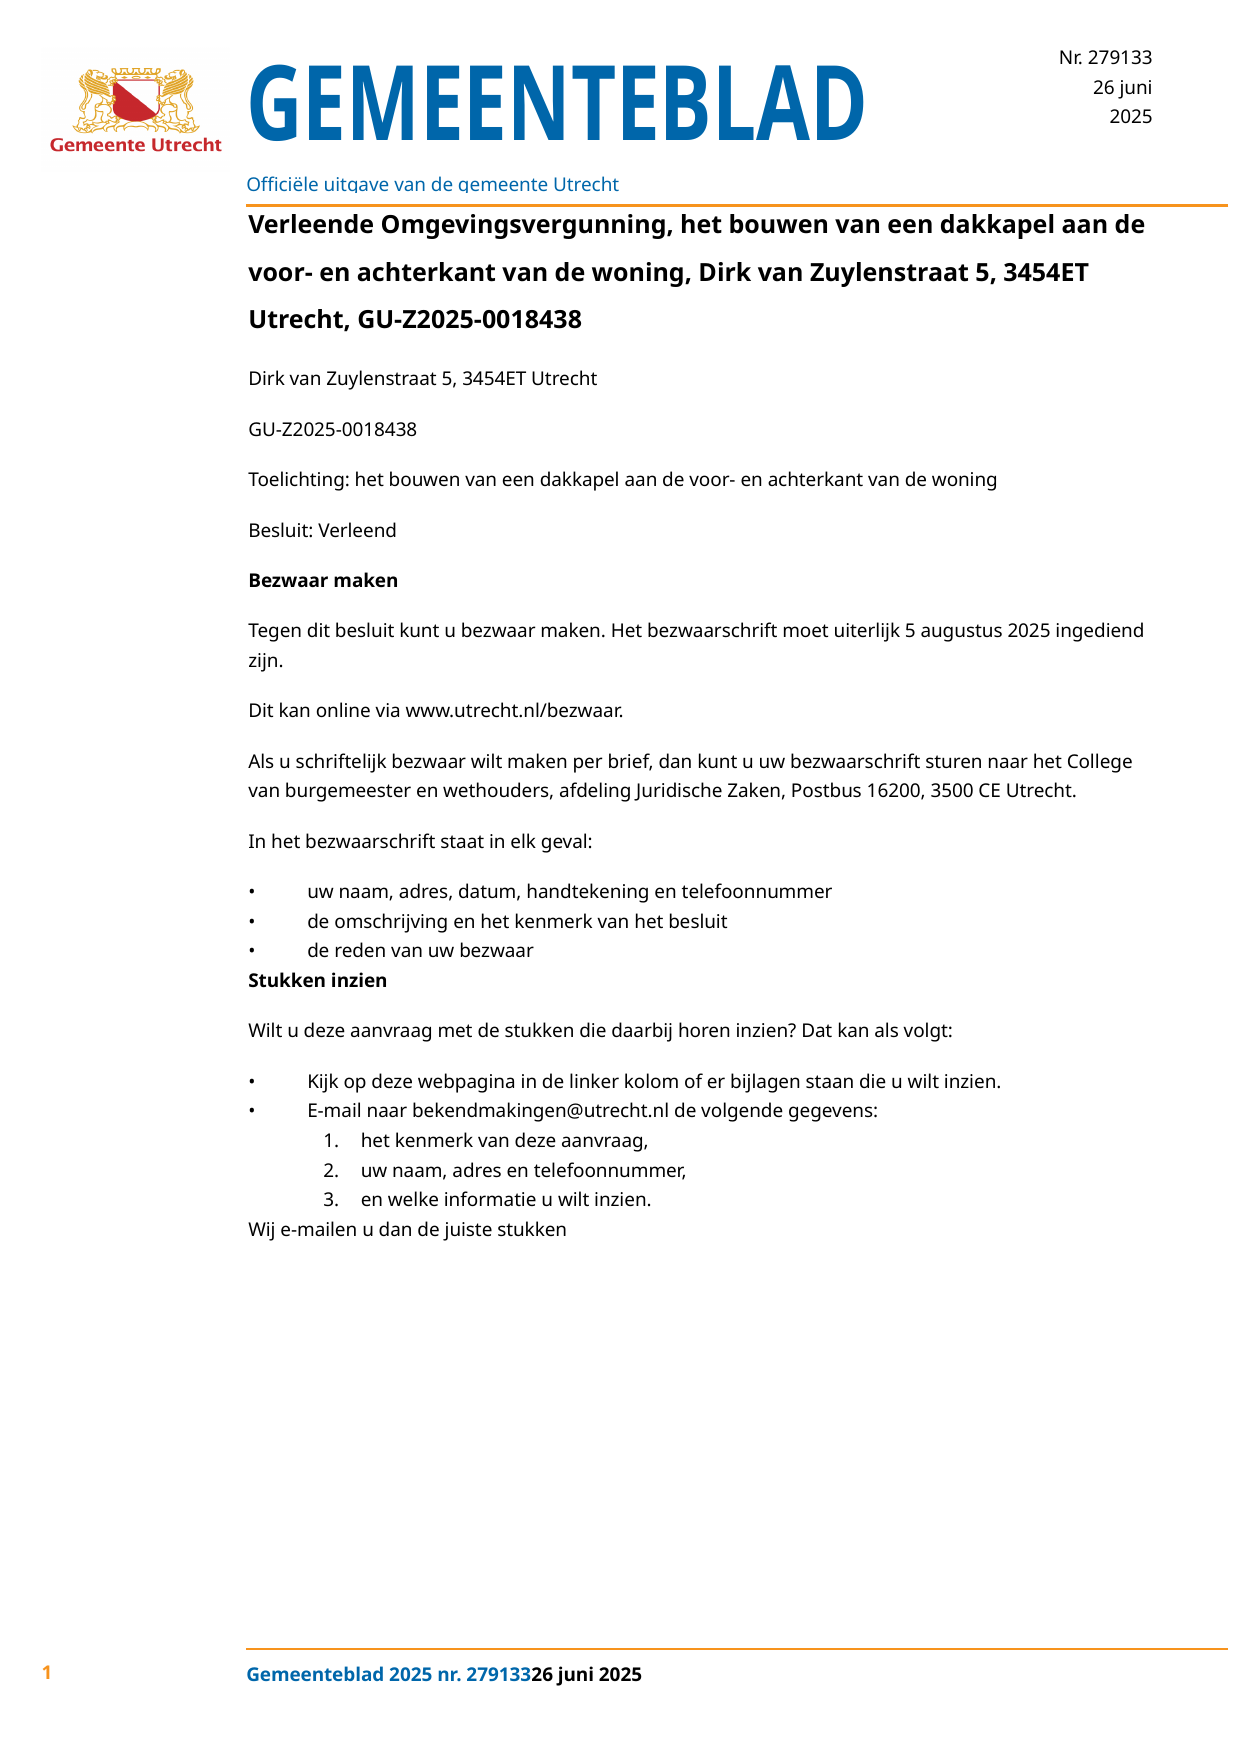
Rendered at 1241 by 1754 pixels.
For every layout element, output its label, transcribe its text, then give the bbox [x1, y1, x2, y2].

text Dirk van Zuylenstraat 5, 3454ET Utrecht [248, 366, 1152, 391]
text Stukken inzien [248, 967, 1152, 993]
picture [41, 47, 231, 172]
text Tegen dit besluit kunt u bezwaar maken. Het bezwaarschrift moet uiterlijk 5 augustus 2025 ingediend zijn. [248, 618, 1152, 673]
list de reden van uw bezwaar [248, 938, 1152, 963]
text Als u schriftelijk bezwaar wilt maken per brief, dan kunt u uw bezwaarschrift sturen naar het College van burgemeester en wethouders, afdeling Juridische Zaken, Postbus 16200, 3500 CE Utrecht. [248, 748, 1152, 803]
text Wilt u deze aanvraag met de stukken die daarbij horen inzien? Dat kan als volgt: [248, 1018, 1152, 1043]
list Kijk op deze webpagina in de linker kolom of er bijlagen staan die u wilt inzien. [248, 1068, 1152, 1094]
text GU-Z2025-0018438 [248, 416, 1152, 442]
list en welke informatie u wilt inzien. [323, 1186, 1152, 1212]
list de omschrijving en het kenmerk van het besluit [248, 908, 1152, 934]
text Wij e-mailen u dan de juiste stukken [248, 1216, 1152, 1242]
list het kenmerk van deze aanvraag, [323, 1127, 1152, 1153]
text Bezwaar maken [248, 567, 1152, 593]
text Verleende Omgevingsvergunning, het bouwen van een dakkapel aan de voor- en achterkant van de woning, Dirk van Zuylenstraat 5, 3454ET Utrecht, GU-Z2025-0018438 [248, 207, 1152, 336]
list E-mail naar bekendmakingen@utrecht.nl de volgende gegevens: [248, 1098, 1152, 1123]
list uw naam, adres en telefoonnummer, [323, 1157, 1152, 1182]
text Besluit: Verleend [248, 517, 1152, 542]
text Dit kan online via www.utrecht.nl/bezwaar. [248, 698, 1152, 723]
list uw naam, adres, datum, handtekening en telefoonnummer [248, 878, 1152, 904]
text Toelichting: het bouwen van een dakkapel aan de voor- en achterkant van de woning [248, 466, 1152, 492]
text In het bezwaarschrift staat in elk geval: [248, 828, 1152, 854]
